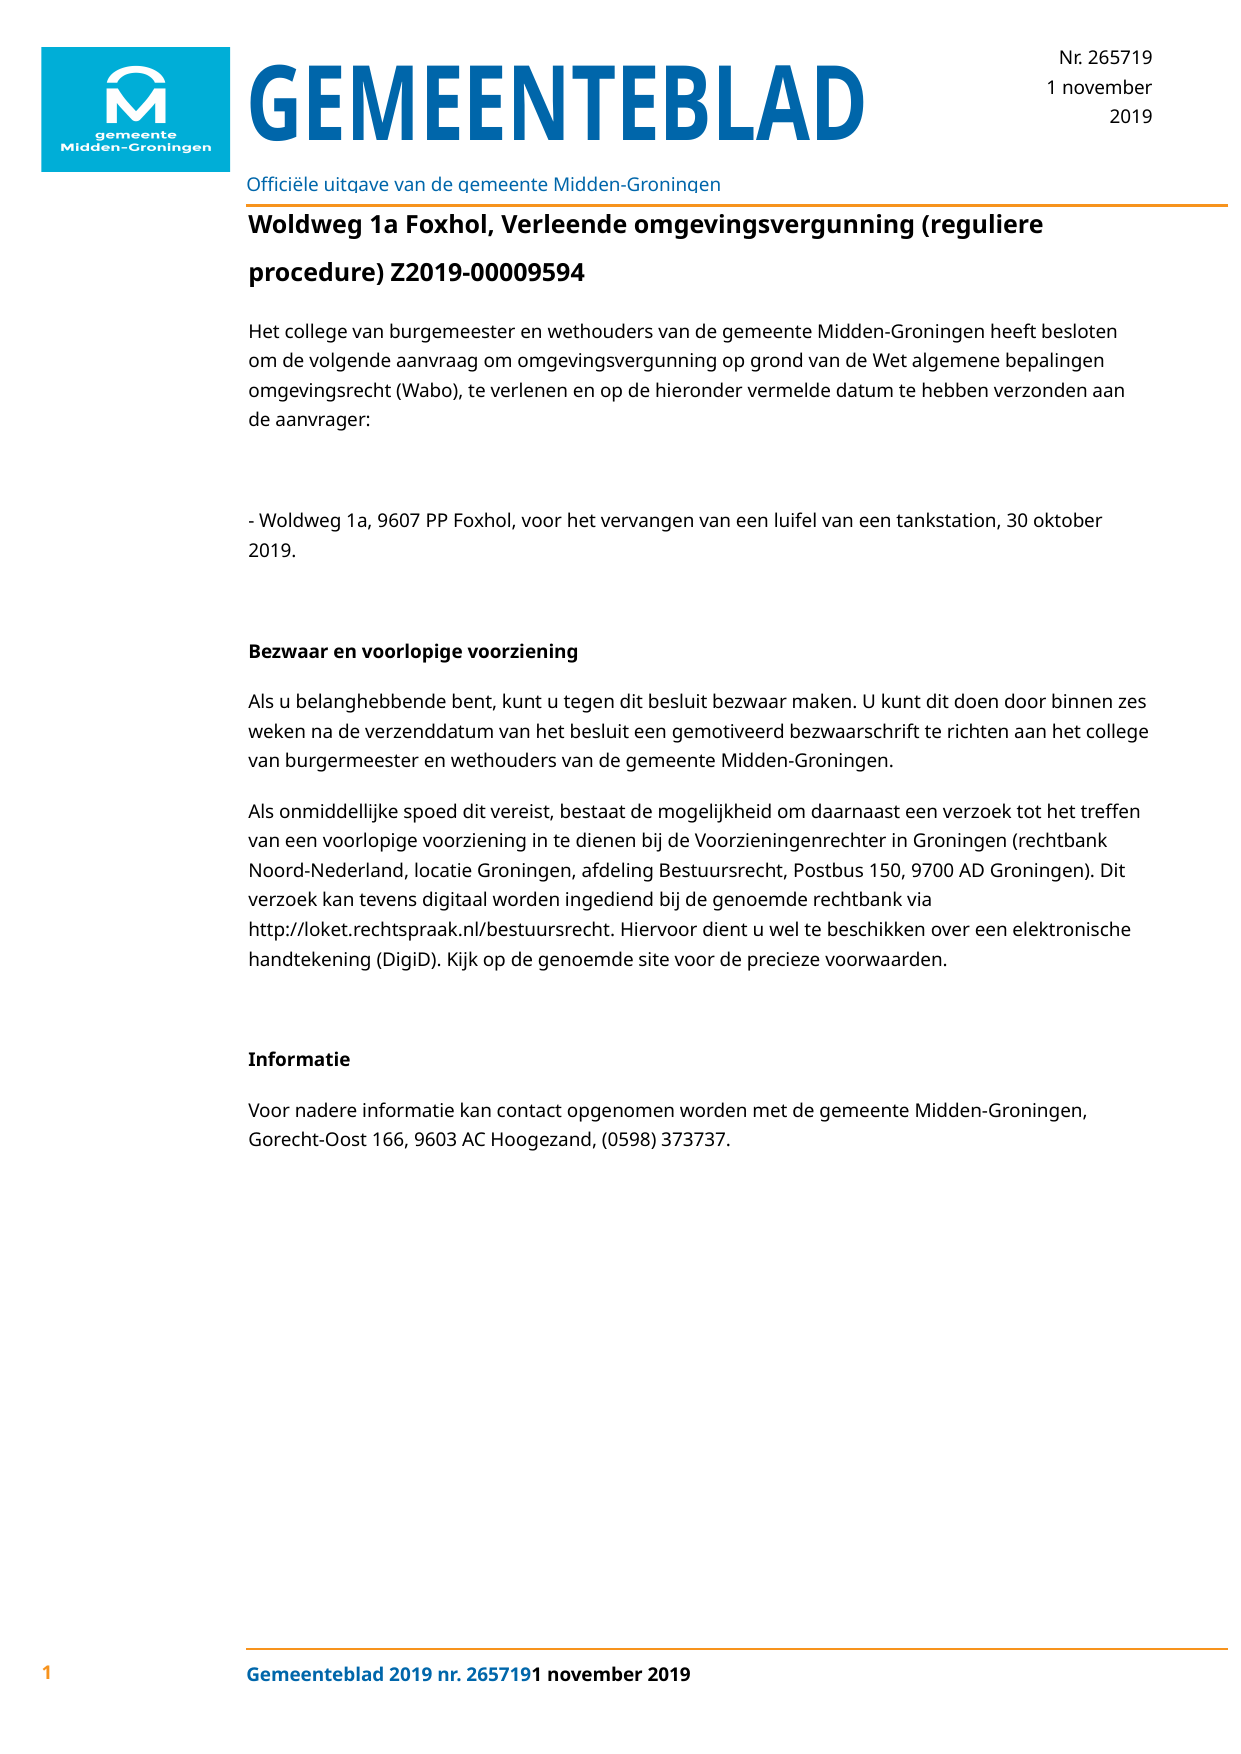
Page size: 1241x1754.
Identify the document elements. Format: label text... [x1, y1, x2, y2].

text Als onmiddellijke spoed dit vereist, bestaat de mogelijkheid om daarnaast een verzoek tot het treffen van een voorlopige voorziening in te dienen bij de Voorzieningenrechter in Groningen (rechtbank Noord-Nederland, locatie Groningen, afdeling Bestuursrecht, Postbus 150, 9700 AD Groningen). Dit verzoek kan tevens digitaal worden ingediend bij de genoemde rechtbank via http://loket.rechtspraak.nl/bestuursrecht. Hiervoor dient u wel te beschikken over een elektronische handtekening (DigiD). Kijk op de genoemde site voor de precieze voorwaarden. [248, 798, 1152, 972]
picture [108, 66, 164, 82]
picture [107, 89, 165, 122]
text Bezwaar en voorlopige voorziening [248, 638, 1152, 664]
text Als u belanghebbende bent, kunt u tegen dit besluit bezwaar maken. U kunt dit doen door binnen zes weken na de verzenddatum van het besluit een gemotiveerd bezwaarschrift te richten aan het college van burgermeester en wethouders van de gemeente Midden-Groningen. [248, 688, 1152, 773]
text Woldweg 1a Foxhol, Verleende omgevingsvergunning (reguliere procedure) Z2019-00009594 [248, 207, 1152, 288]
text Informatie [248, 1047, 1152, 1072]
text - Woldweg 1a, 9607 PP Foxhol, voor het vervangen van een luifel van een tankstation, 30 oktober 2019. [248, 507, 1152, 563]
text Voor nadere informatie kan contact opgenomen worden met de gemeente Midden-Groningen, Gorecht-Oost 166, 9603 AC Hoogezand, (0598) 373737. [248, 1097, 1152, 1152]
text Het college van burgemeester en wethouders van de gemeente Midden-Groningen heeft besloten om de volgende aanvraag om omgevingsvergunning op grond van de Wet algemene bepalingen omgevingsrecht (Wabo), te verlenen en op de hieronder vermelde datum te hebben verzonden aan de aanvrager: [248, 318, 1152, 432]
picture [184, 146, 190, 153]
